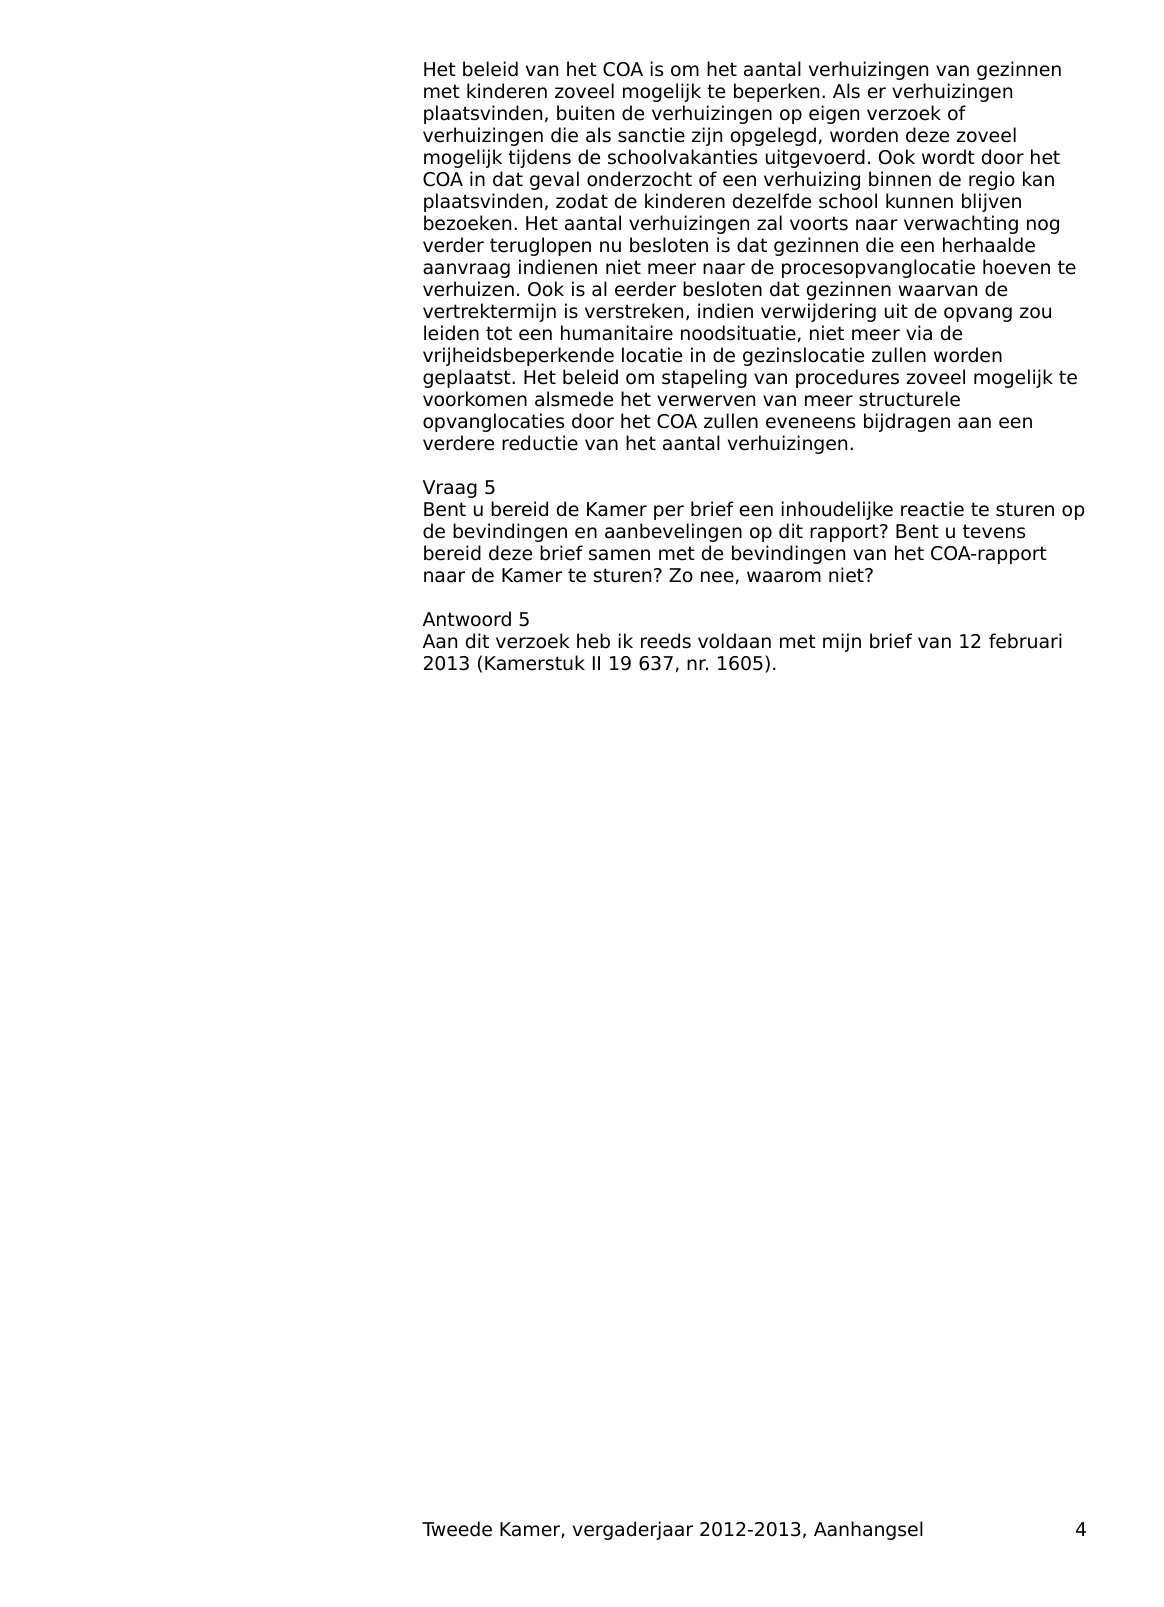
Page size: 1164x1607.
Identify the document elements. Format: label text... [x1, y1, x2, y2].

text Het beleid van het COA is om het aantal verhuizingen van gezinnen met kinderen zoveel mogelijk te beperken. Als er verhuizingen plaatsvinden, buiten de verhuizingen op eigen verzoek of verhuizingen die als sanctie zijn opgelegd, worden deze zoveel mogelijk tijdens de schoolvakanties uitgevoerd. Ook wordt door het COA in dat geval onderzocht of een verhuizing binnen de regio kan plaatsvinden, zodat de kinderen dezelfde school kunnen blijven bezoeken. Het aantal verhuizingen zal voorts naar verwachting nog verder teruglopen nu besloten is dat gezinnen die een herhaalde aanvraag indienen niet meer naar de procesopvanglocatie hoeven te verhuizen. Ook is al eerder besloten dat gezinnen waarvan de vertrektermijn is verstreken, indien verwijdering uit de opvang zou leiden tot een humanitaire noodsituatie, niet meer via de vrijheidsbeperkende locatie in de gezinslocatie zullen worden geplaatst. Het beleid om stapeling van procedures zoveel mogelijk te voorkomen alsmede het verwerven van meer structurele opvanglocaties door het COA zullen eveneens bijdragen aan een verdere reductie van het aantal verhuizingen. [422, 59, 1087, 455]
text Antwoord 5 [422, 609, 1087, 631]
text Vraag 5 [422, 477, 1087, 499]
text Aan dit verzoek heb ik reeds voldaan met mijn brief van 12 februari 2013 (Kamerstuk II 19 637, nr. 1605). [422, 631, 1087, 675]
text Bent u bereid de Kamer per brief een inhoudelijke reactie te sturen op de bevindingen en aanbevelingen op dit rapport? Bent u tevens bereid deze brief samen met de bevindingen van het COA-rapport naar de Kamer te sturen? Zo nee, waarom niet? [422, 499, 1087, 587]
